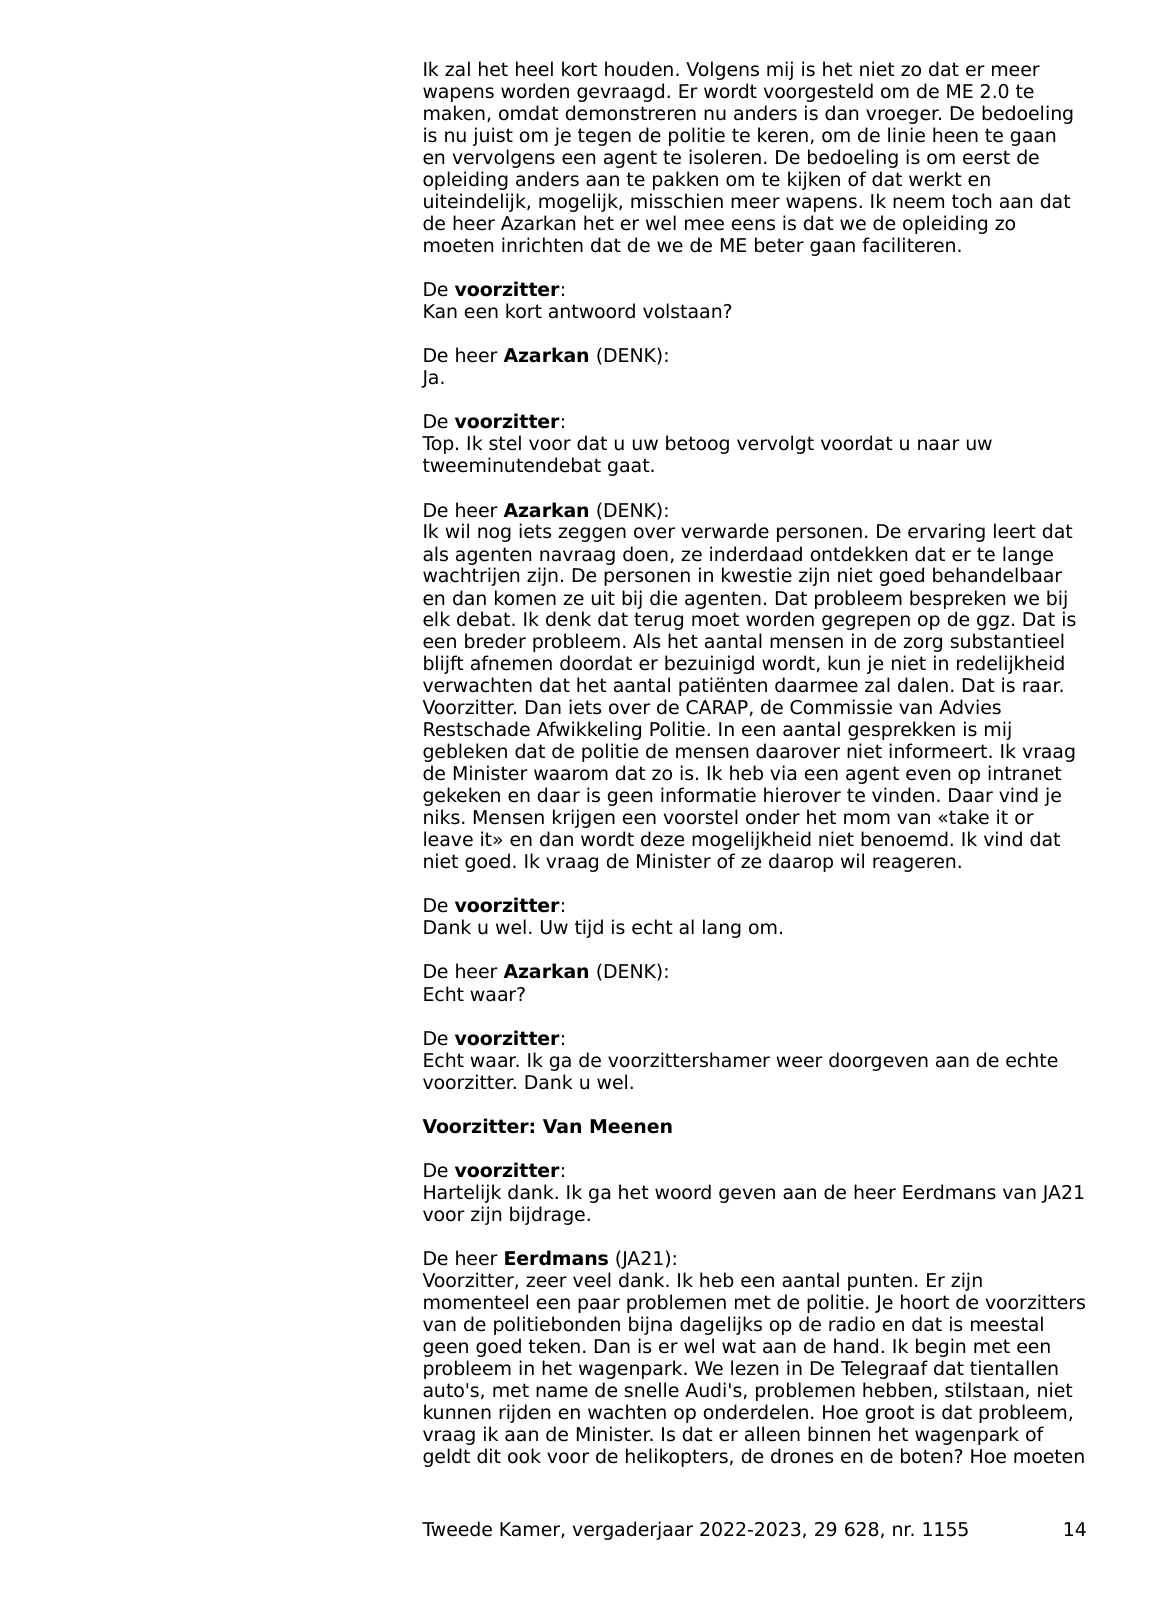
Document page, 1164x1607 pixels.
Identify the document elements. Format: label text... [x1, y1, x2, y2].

text De voorzitter: [422, 411, 1087, 433]
text De heer Eerdmans (JA21): [422, 1248, 1087, 1270]
text Kan een kort antwoord volstaan? [422, 301, 1087, 323]
text De heer Azarkan (DENK): [422, 961, 1087, 983]
text Top. Ik stel voor dat u uw betoog vervolgt voordat u naar uw tweeminutendebat gaat. [422, 433, 1087, 477]
text De voorzitter: [422, 895, 1087, 917]
text Echt waar? [422, 983, 1087, 1005]
subtitle Voorzitter: Van Meenen [422, 1116, 1087, 1138]
text De heer Azarkan (DENK): [422, 345, 1087, 367]
text Echt waar. Ik ga de voorzittershamer weer doorgeven aan de echte voorzitter. Dank u wel. [422, 1049, 1087, 1093]
text Dank u wel. Uw tijd is echt al lang om. [422, 917, 1087, 939]
text De heer Azarkan (DENK): [422, 499, 1087, 521]
text Ik zal het heel kort houden. Volgens mij is het niet zo dat er meer wapens worden gevraagd. Er wordt voorgesteld om de ME 2.0 te maken, omdat demonstreren nu anders is dan vroeger. De bedoeling is nu juist om je tegen de politie te keren, om de linie heen te gaan en vervolgens een agent te isoleren. De bedoeling is om eerst de opleiding anders aan te pakken om te kijken of dat werkt en uiteindelijk, mogelijk, misschien meer wapens. Ik neem toch aan dat de heer Azarkan het er wel mee eens is dat we de opleiding zo moeten inrichten dat de we de ME beter gaan faciliteren. [422, 59, 1087, 257]
text Hartelijk dank. Ik ga het woord geven aan de heer Eerdmans van JA21 voor zijn bijdrage. [422, 1182, 1087, 1226]
text De voorzitter: [422, 1028, 1087, 1049]
text Voorzitter. Dan iets over de CARAP, de Commissie van Advies Restschade Afwikkeling Politie. In een aantal gesprekken is mij gebleken dat de politie de mensen daarover niet informeert. Ik vraag de Minister waarom dat zo is. Ik heb via een agent even op intranet gekeken en daar is geen informatie hierover te vinden. Daar vind je niks. Mensen krijgen een voorstel onder het mom van «take it or leave it» en dan wordt deze mogelijkheid niet benoemd. Ik vind dat niet goed. Ik vraag de Minister of ze daarop wil reageren. [422, 697, 1087, 873]
text Voorzitter, zeer veel dank. Ik heb een aantal punten. Er zijn momenteel een paar problemen met de politie. Je hoort de voorzitters van de politiebonden bijna dagelijks op de radio en dat is meestal geen goed teken. Dan is er wel wat aan de hand. Ik begin met een probleem in het wagenpark. We lezen in De Telegraaf dat tientallen auto's, met name de snelle Audi's, problemen hebben, stilstaan, niet kunnen rijden en wachten op onderdelen. Hoe groot is dat probleem, vraag ik aan de Minister. Is dat er alleen binnen het wagenpark of geldt dit ook voor de helikopters, de drones en de boten? Hoe moeten [422, 1270, 1087, 1468]
text De voorzitter: [422, 279, 1087, 301]
text De voorzitter: [422, 1160, 1087, 1182]
text Ja. [422, 367, 1087, 389]
text Ik wil nog iets zeggen over verwarde personen. De ervaring leert dat als agenten navraag doen, ze inderdaad ontdekken dat er te lange wachtrijen zijn. De personen in kwestie zijn niet goed behandelbaar en dan komen ze uit bij die agenten. Dat probleem bespreken we bij elk debat. Ik denk dat terug moet worden gegrepen op de ggz. Dat is een breder probleem. Als het aantal mensen in de zorg substantieel blijft afnemen doordat er bezuinigd wordt, kun je niet in redelijkheid verwachten dat het aantal patiënten daarmee zal dalen. Dat is raar. [422, 521, 1087, 697]
